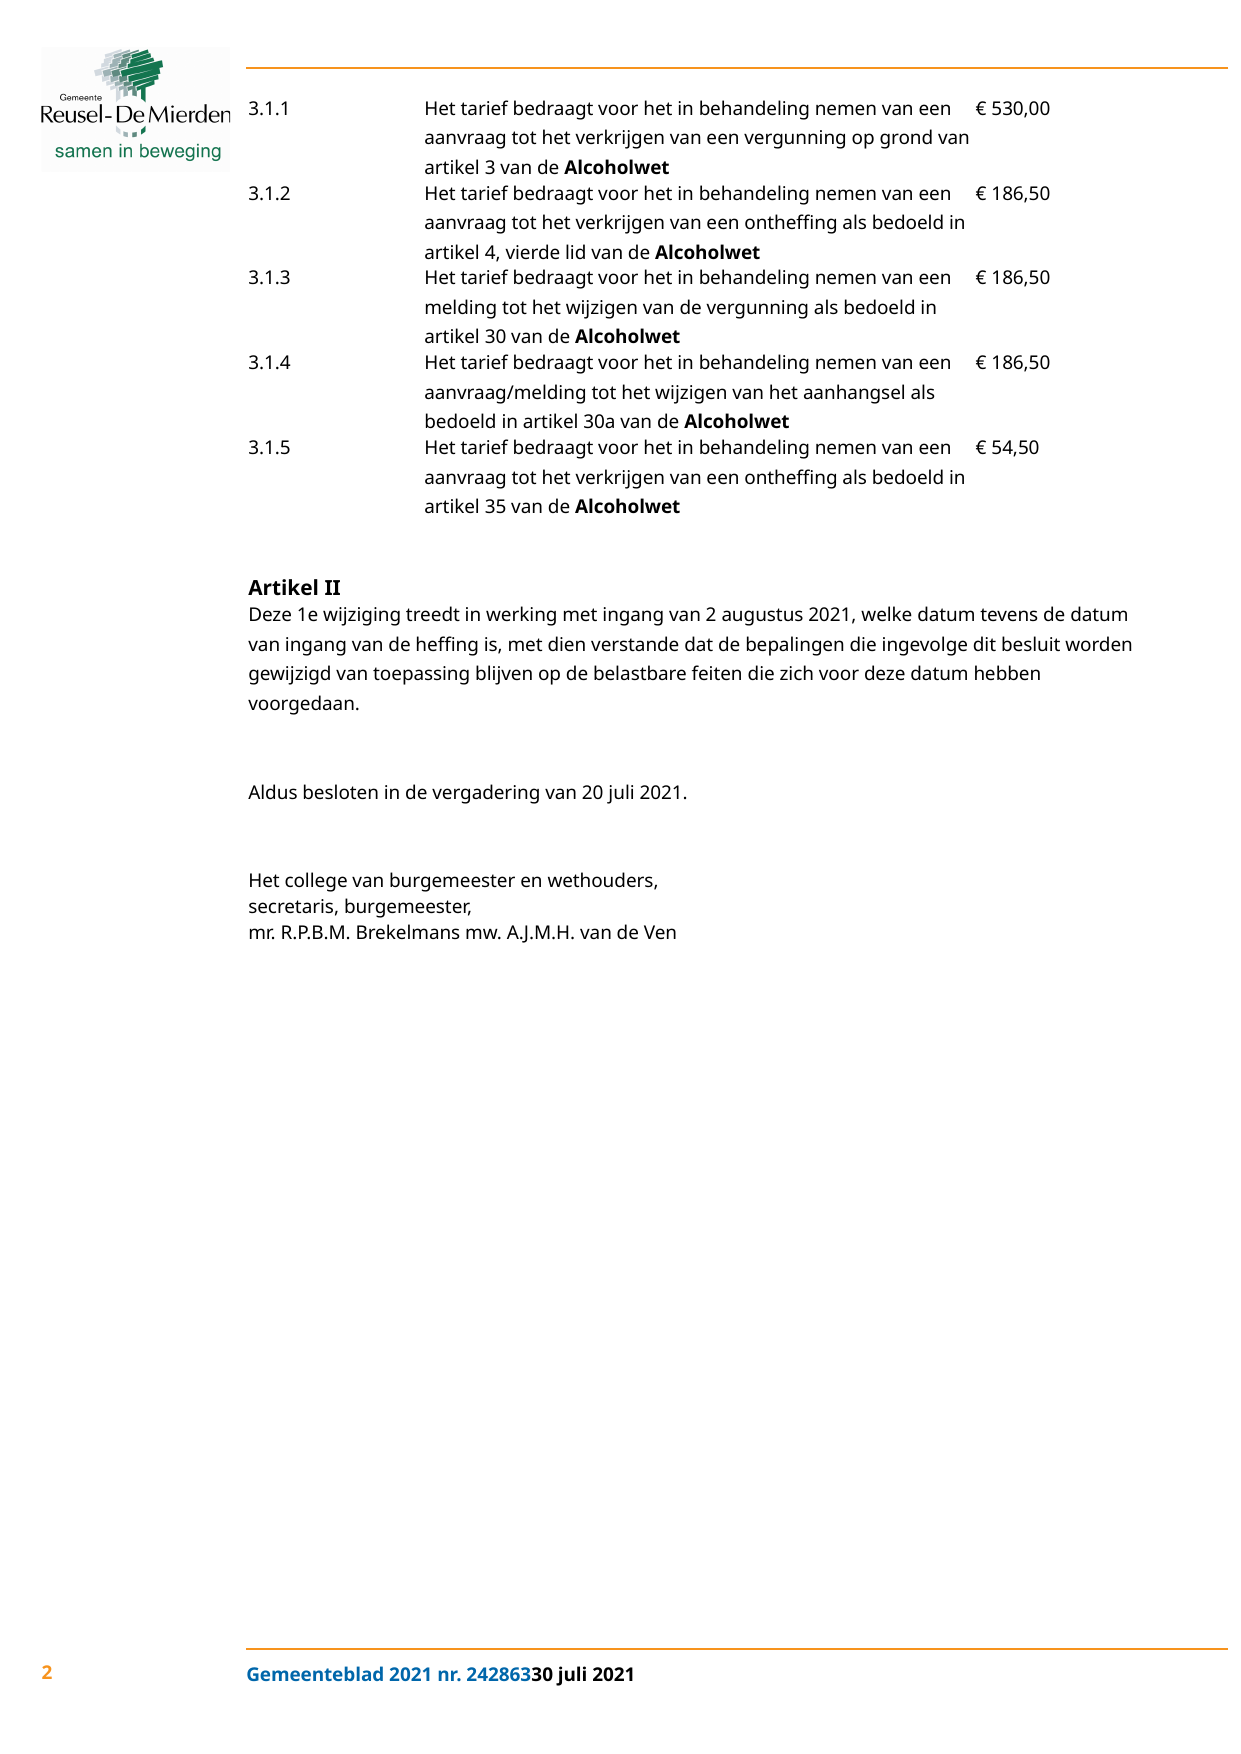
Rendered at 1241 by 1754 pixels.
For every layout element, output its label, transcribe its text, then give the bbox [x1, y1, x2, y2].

table_cell Het tarief bedraagt voor het in behandeling nemen van een aanvraag/melding tot het wijzigen van het aanhangsel als bedoeld in artikel 30a van de Alcoholwet [424, 350, 975, 434]
text Het college van burgemeester en wethouders, [248, 868, 1152, 893]
text Aldus besloten in de vergadering van 20 juli 2021. [248, 779, 1152, 804]
text Artikel II [248, 573, 1152, 601]
table_cell Het tarief bedraagt voor het in behandeling nemen van een aanvraag tot het verkrijgen van een vergunning op grond van artikel 3 van de Alcoholwet [424, 95, 975, 180]
text secretaris, burgemeester, [248, 893, 1152, 919]
table_cell Het tarief bedraagt voor het in behandeling nemen van een aanvraag tot het verkrijgen van een ontheffing als bedoeld in artikel 35 van de Alcoholwet [424, 434, 975, 519]
table_cell 3.1.2 [248, 180, 424, 264]
table_cell Het tarief bedraagt voor het in behandeling nemen van een aanvraag tot het verkrijgen van een ontheffing als bedoeld in artikel 4, vierde lid van de Alcoholwet [424, 180, 975, 264]
table_cell € 186,50 [975, 350, 1152, 434]
table_cell € 186,50 [975, 265, 1152, 349]
table_cell € 530,00 [975, 95, 1152, 180]
table_cell € 54,50 [975, 434, 1152, 519]
picture [41, 47, 231, 172]
table_cell 3.1.3 [248, 265, 424, 349]
table_cell 3.1.5 [248, 434, 424, 519]
table_cell 3.1.1 [248, 95, 424, 180]
text mr. R.P.B.M. Brekelmans mw. A.J.M.H. van de Ven [248, 919, 1152, 945]
table_cell 3.1.4 [248, 350, 424, 434]
table_cell € 186,50 [975, 180, 1152, 264]
table_cell Het tarief bedraagt voor het in behandeling nemen van een melding tot het wijzigen van de vergunning als bedoeld in artikel 30 van de Alcoholwet [424, 265, 975, 349]
text Deze 1e wijziging treedt in werking met ingang van 2 augustus 2021, welke datum tevens de datum van ingang van de heffing is, met dien verstande dat de bepalingen die ingevolge dit besluit worden gewijzigd van toepassing blijven op de belastbare feiten die zich voor deze datum hebben voorgedaan. [248, 601, 1152, 716]
